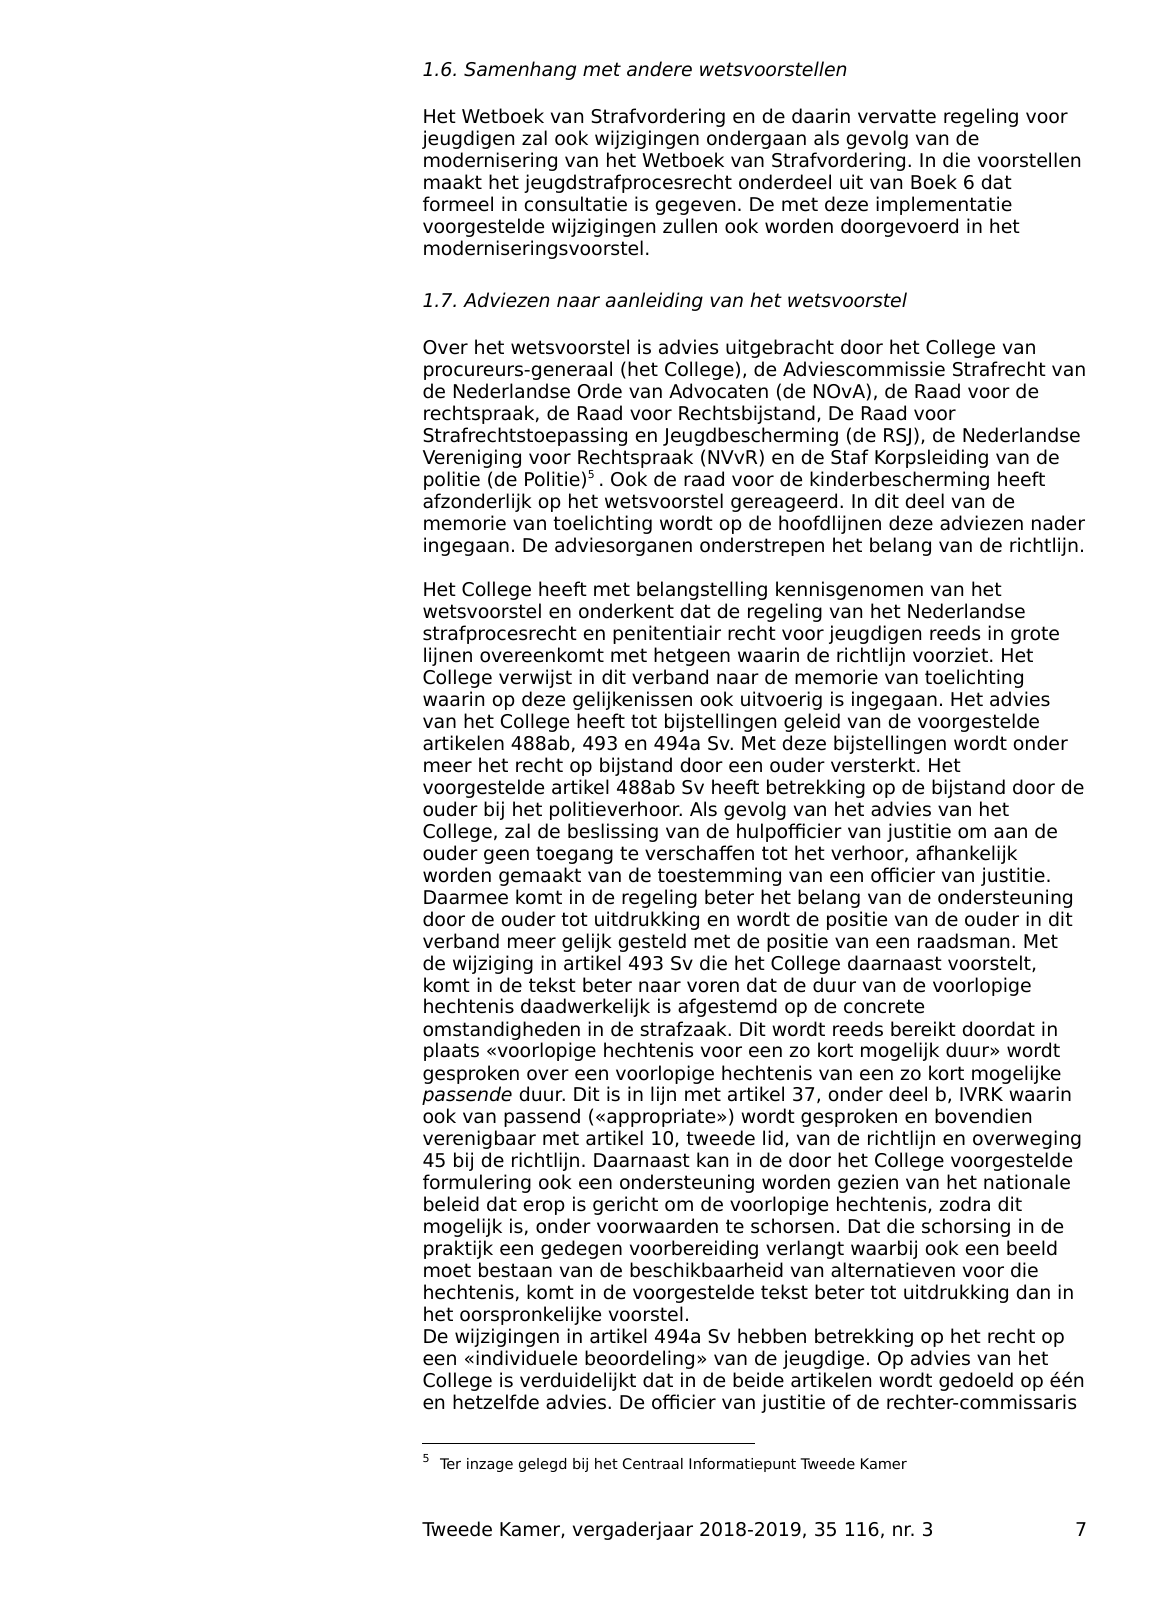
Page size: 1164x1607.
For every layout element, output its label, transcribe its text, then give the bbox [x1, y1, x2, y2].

text Het Wetboek van Strafvordering en de daarin vervatte regeling voor jeugdigen zal ook wijzigingen ondergaan als gevolg van de modernisering van het Wetboek van Strafvordering. In die voorstellen maakt het jeugdstrafprocesrecht onderdeel uit van Boek 6 dat formeel in consultatie is gegeven. De met deze implementatie voorgestelde wijzigingen zullen ook worden doorgevoerd in het moderniseringsvoorstel. [422, 106, 1087, 260]
text Het College heeft met belangstelling kennisgenomen van het wetsvoorstel en onderkent dat de regeling van het Nederlandse strafprocesrecht en penitentiair recht voor jeugdigen reeds in grote lijnen overeenkomt met hetgeen waarin de richtlijn voorziet. Het College verwijst in dit verband naar de memorie van toelichting waarin op deze gelijkenissen ook uitvoerig is ingegaan. Het advies van het College heeft tot bijstellingen geleid van de voorgestelde artikelen 488ab, 493 en 494a Sv. Met deze bijstellingen wordt onder meer het recht op bijstand door een ouder versterkt. Het voorgestelde artikel 488ab Sv heeft betrekking op de bijstand door de ouder bij het politieverhoor. Als gevolg van het advies van het College, zal de beslissing van de hulpofficier van justitie om aan de ouder geen toegang te verschaffen tot het verhoor, afhankelijk worden gemaakt van de toestemming van een officier van justitie. Daarmee komt in de regeling beter het belang van de ondersteuning door de ouder tot uitdrukking en wordt de positie van de ouder in dit verband meer gelijk gesteld met de positie van een raadsman. Met de wijziging in artikel 493 Sv die het College daarnaast voorstelt, komt in de tekst beter naar voren dat de duur van de voorlopige hechtenis daadwerkelijk is afgestemd op de concrete omstandigheden in de strafzaak. Dit wordt reeds bereikt doordat in plaats «voorlopige hechtenis voor een zo kort mogelijk duur» wordt gesproken over een voorlopige hechtenis van een zo kort mogelijke passende duur. Dit is in lijn met artikel 37, onder deel b, IVRK waarin ook van passend («appropriate») wordt gesproken en bovendien verenigbaar met artikel 10, tweede lid, van de richtlijn en overweging 45 bij de richtlijn. Daarnaast kan in de door het College voorgestelde formulering ook een ondersteuning worden gezien van het nationale beleid dat erop is gericht om de voorlopige hechtenis, zodra dit mogelijk is, onder voorwaarden te schorsen. Dat die schorsing in de praktijk een gedegen voorbereiding verlangt waarbij ook een beeld moet bestaan van de beschikbaarheid van alternatieven voor die hechtenis, komt in de voorgestelde tekst beter tot uitdrukking dan in het oorspronkelijke voorstel. [422, 579, 1087, 1326]
text Ter inzage gelegd bij het Centraal Informatiepunt Tweede Kamer [422, 1452, 1087, 1474]
subtitle 1.6. Samenhang met andere wetsvoorstellen [422, 59, 1087, 81]
subtitle 1.7. Adviezen naar aanleiding van het wetsvoorstel [422, 290, 1087, 312]
text De wijzigingen in artikel 494a Sv hebben betrekking op het recht op een «individuele beoordeling» van de jeugdige. Op advies van het College is verduidelijkt dat in de beide artikelen wordt gedoeld op één en hetzelfde advies. De officier van justitie of de rechter-commissaris [422, 1326, 1087, 1414]
text Over het wetsvoorstel is advies uitgebracht door het College van procureurs-generaal (het College), de Adviescommissie Strafrecht van de Nederlandse Orde van Advocaten (de NOvA), de Raad voor de rechtspraak, de Raad voor Rechtsbijstand, De Raad voor Strafrechtstoepassing en Jeugdbescherming (de RSJ), de Nederlandse Vereniging voor Rechtspraak (NVvR) en de Staf Korpsleiding van de politie (de Politie). Ook de raad voor de kinderbescherming heeft afzonderlijk op het wetsvoorstel gereageerd. In dit deel van de memorie van toelichting wordt op de hoofdlijnen deze adviezen nader ingegaan. De adviesorganen onderstrepen het belang van de richtlijn. [422, 337, 1087, 557]
